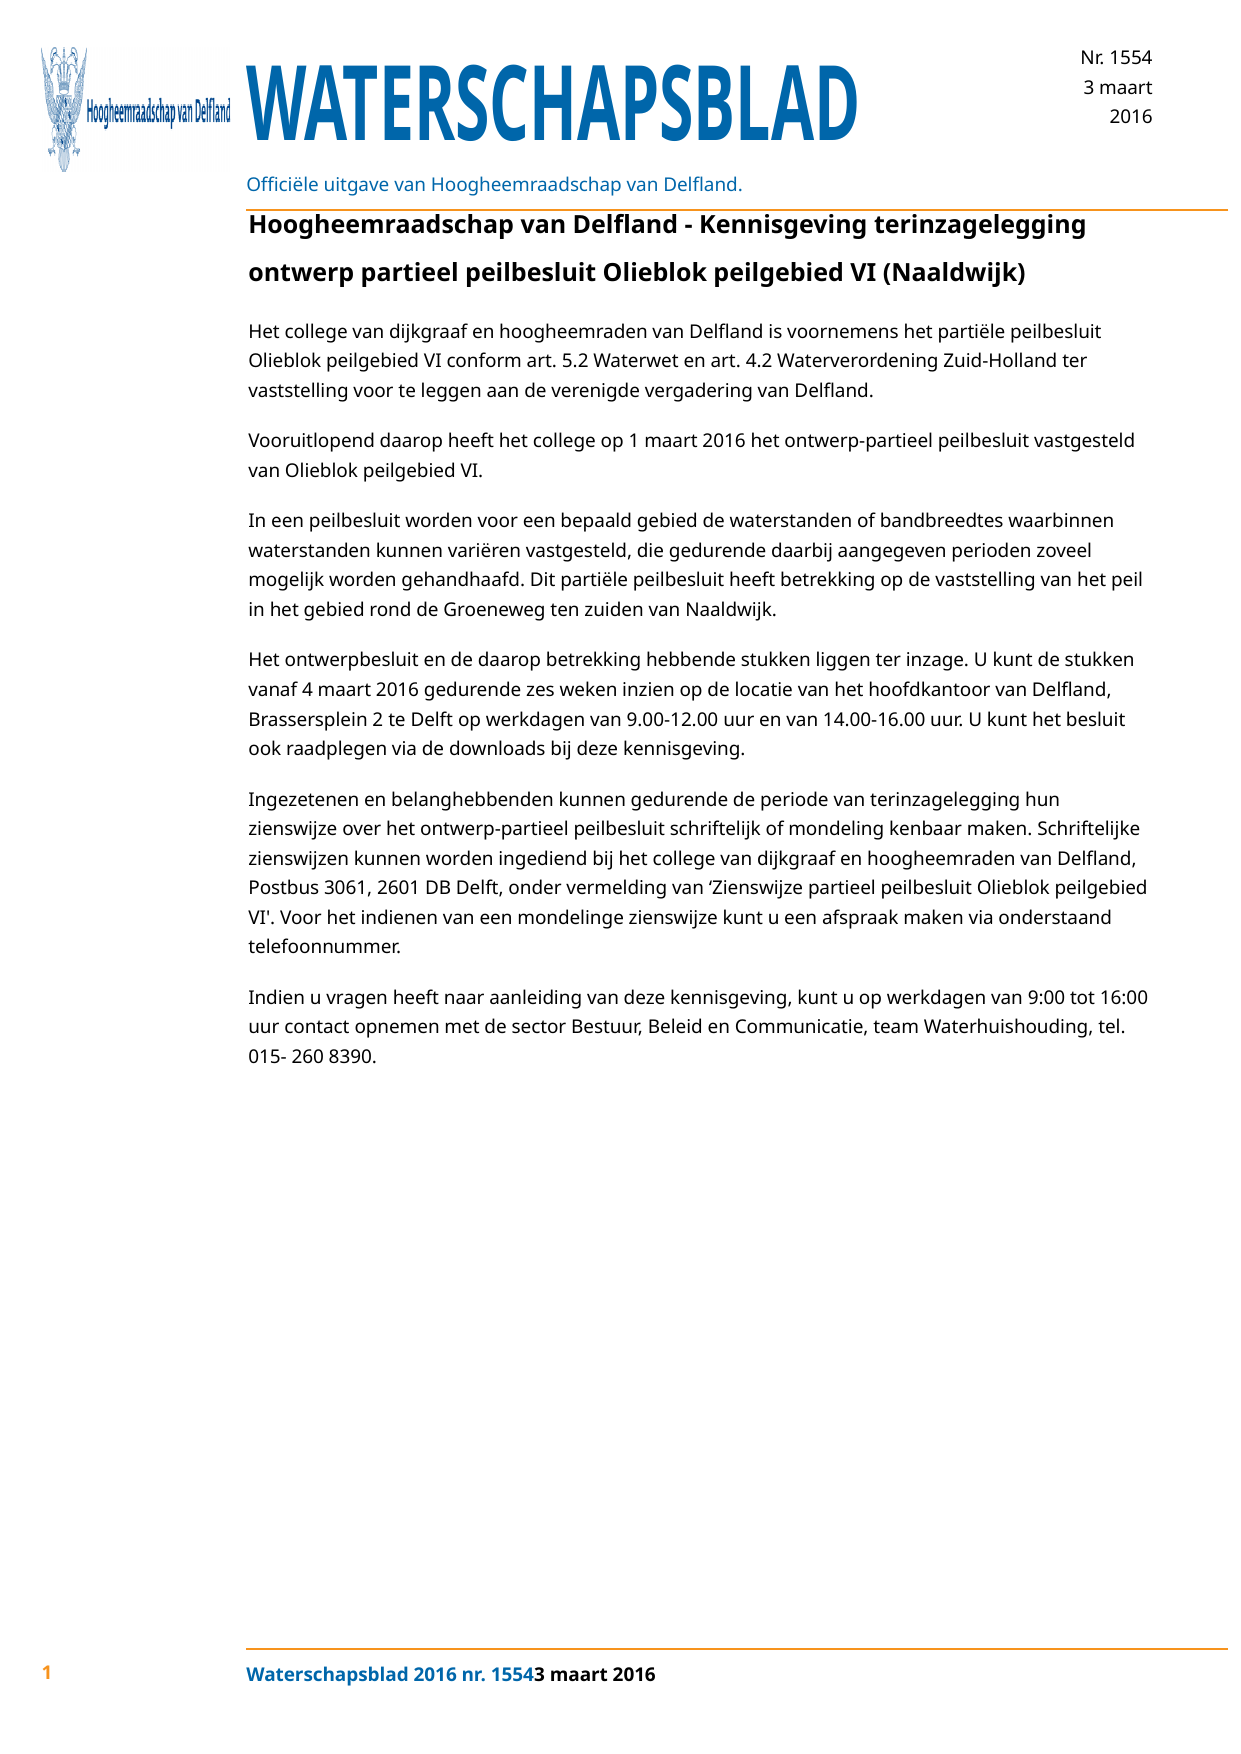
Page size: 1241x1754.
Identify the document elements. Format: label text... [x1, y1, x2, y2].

text Ingezetenen en belanghebbenden kunnen gedurende de periode van terinzagelegging hun zienswijze over het ontwerp-partieel peilbesluit schriftelijk of mondeling kenbaar maken. Schriftelijke zienswijzen kunnen worden ingediend bij het college van dijkgraaf en hoogheemraden van Delfland, Postbus 3061, 2601 DB Delft, onder vermelding van ‘Zienswijze partieel peilbesluit Olieblok peilgebied VI'. Voor het indienen van een mondelinge zienswijze kunt u een afspraak maken via onderstaand telefoonnummer. [248, 786, 1152, 959]
text Hoogheemraadschap van Delfland - Kennisgeving terinzagelegging ontwerp partieel peilbesluit Olieblok peilgebied VI (Naaldwijk) [248, 211, 1152, 288]
text Het college van dijkgraaf en hoogheemraden van Delfland is voornemens het partiële peilbesluit Olieblok peilgebied VI conform art. 5.2 Waterwet en art. 4.2 Waterverordening Zuid-Holland ter vaststelling voor te leggen aan de verenigde vergadering van Delfland. [248, 318, 1152, 403]
text In een peilbesluit worden voor een bepaald gebied de waterstanden of bandbreedtes waarbinnen waterstanden kunnen variëren vastgesteld, die gedurende daarbij aangegeven perioden zoveel mogelijk worden gehandhaafd. Dit partiële peilbesluit heeft betrekking op de vaststelling van het peil in het gebied rond de Groeneweg ten zuiden van Naaldwijk. [248, 507, 1152, 622]
text Indien u vragen heeft naar aanleiding van deze kennisgeving, kunt u op werkdagen van 9:00 tot 16:00 uur contact opnemen met de sector Bestuur, Beleid en Communicatie, team Waterhuishouding, tel. 015- 260 8390. [248, 984, 1152, 1069]
text Het ontwerpbesluit en de daarop betrekking hebbende stukken liggen ter inzage. U kunt de stukken vanaf 4 maart 2016 gedurende zes weken inzien op de locatie van het hoofdkantoor van Delfland, Brassersplein 2 te Delft op werkdagen van 9.00-12.00 uur en van 14.00-16.00 uur. U kunt het besluit ook raadplegen via de downloads bij deze kennisgeving. [248, 647, 1152, 761]
text Vooruitlopend daarop heeft het college op 1 maart 2016 het ontwerp-partieel peilbesluit vastgesteld van Olieblok peilgebied VI. [248, 427, 1152, 483]
picture [41, 47, 231, 172]
